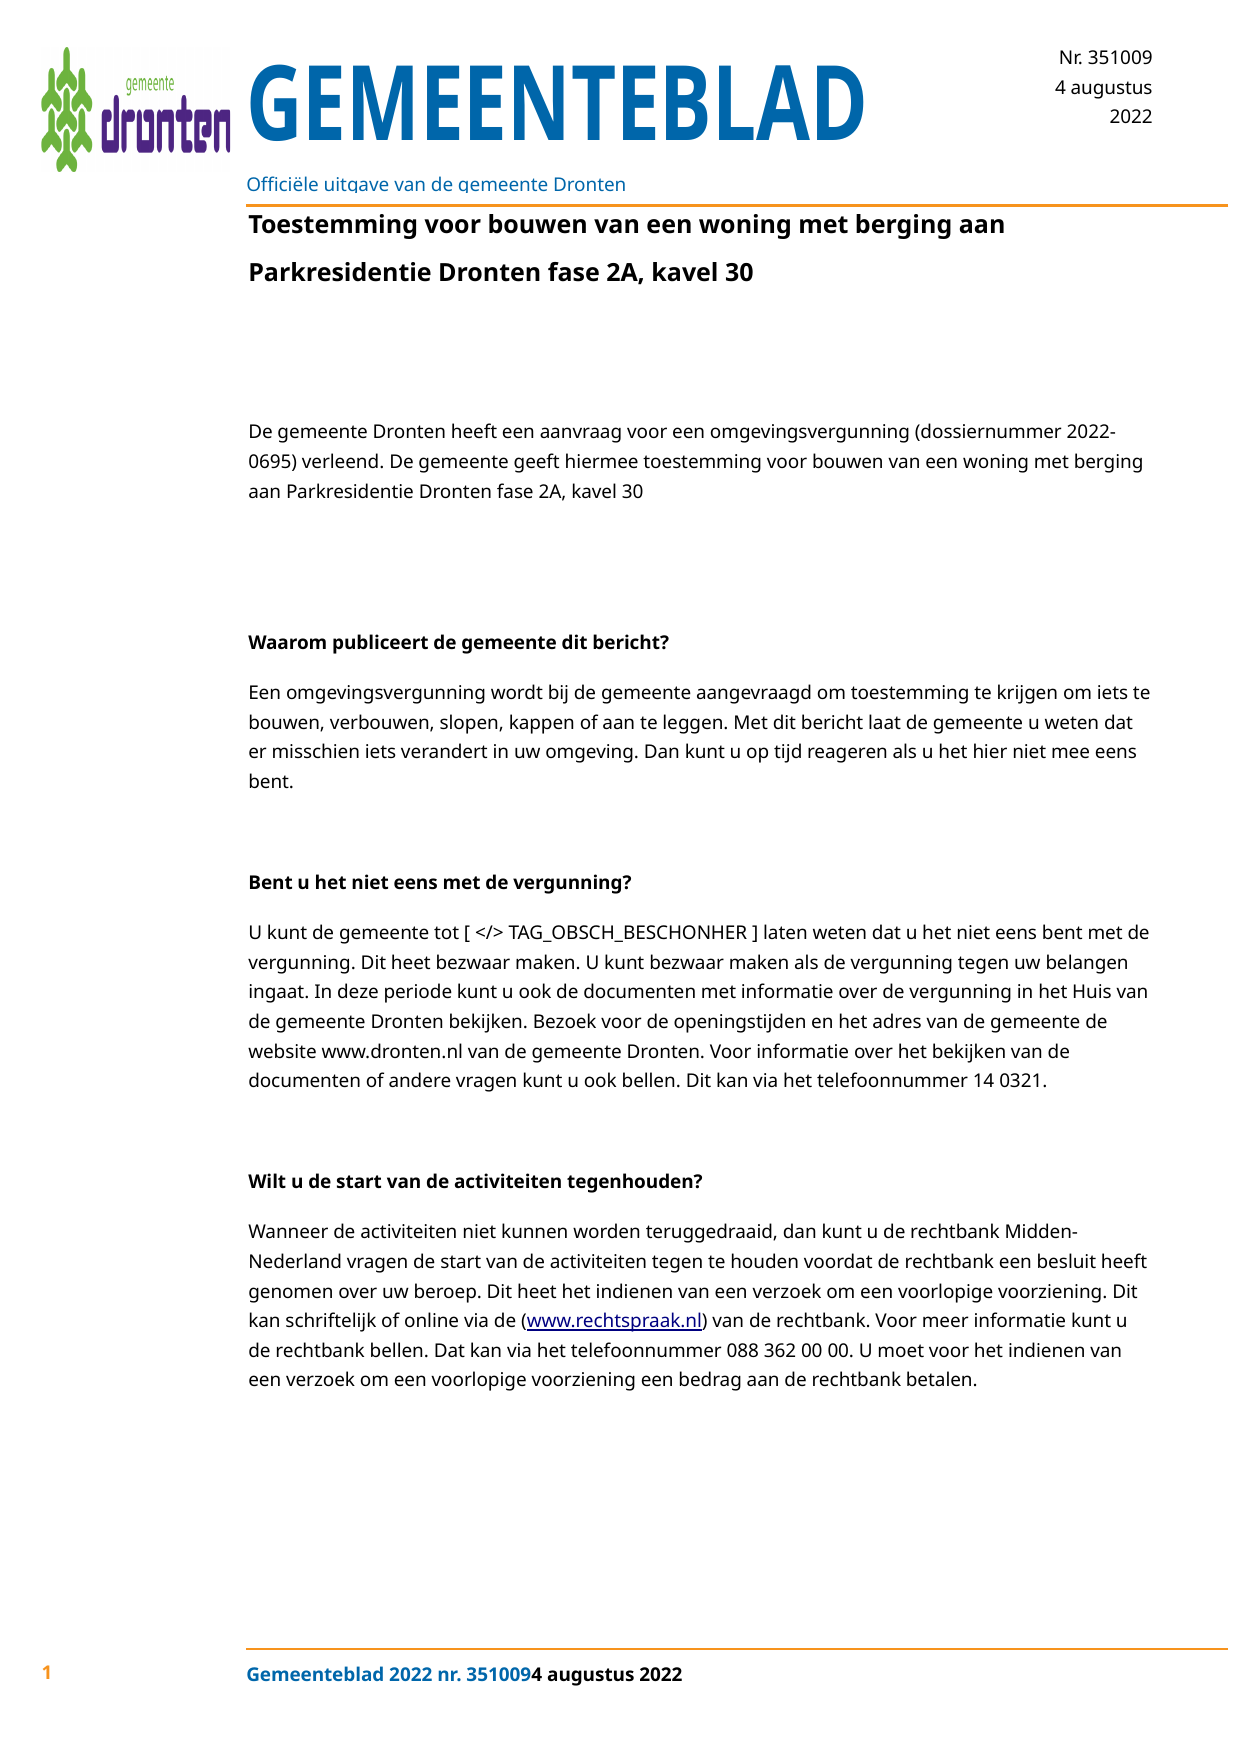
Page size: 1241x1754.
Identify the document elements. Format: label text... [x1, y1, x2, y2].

text Wanneer de activiteiten niet kunnen worden teruggedraaid, dan kunt u de rechtbank Midden-Nederland vragen de start van de activiteiten tegen te houden voordat de rechtbank een besluit heeft genomen over uw beroep. Dit heet het indienen van een verzoek om een voorlopige voorziening. Dit kan schriftelijk of online via de (www.rechtspraak.nl) van de rechtbank. Voor meer informatie kunt u de rechtbank bellen. Dat kan via het telefoonnummer 088 362 00 00. U moet voor het indienen van een verzoek om een voorlopige voorziening een bedrag aan de rechtbank betalen. [248, 1219, 1152, 1392]
text Toestemming voor bouwen van een woning met berging aan Parkresidentie Dronten fase 2A, kavel 30 [248, 207, 1152, 288]
text Waarom publiceert de gemeente dit bericht? [248, 629, 1152, 655]
text Wilt u de start van de activiteiten tegenhouden? [248, 1168, 1152, 1194]
text Bent u het niet eens met de vergunning? [248, 869, 1152, 895]
text U kunt de gemeente tot [ </> TAG_OBSCH_BESCHONHER ] laten weten dat u het niet eens bent met de vergunning. Dit heet bezwaar maken. U kunt bezwaar maken als de vergunning tegen uw belangen ingaat. In deze periode kunt u ook de documenten met informatie over de vergunning in het Huis van de gemeente Dronten bekijken. Bezoek voor de openingstijden en het adres van de gemeente de website www.dronten.nl van de gemeente Dronten. Voor informatie over het bekijken van de documenten of andere vragen kunt u ook bellen. Dit kan via het telefoonnummer 14 0321. [248, 919, 1152, 1093]
text De gemeente Dronten heeft een aanvraag voor een omgevingsvergunning (dossiernummer 2022-0695) verleend. De gemeente geeft hiermee toestemming voor bouwen van een woning met berging aan Parkresidentie Dronten fase 2A, kavel 30 [248, 419, 1152, 504]
text Een omgevingsvergunning wordt bij de gemeente aangevraagd om toestemming te krijgen om iets te bouwen, verbouwen, slopen, kappen of aan te leggen. Met dit bericht laat de gemeente u weten dat er misschien iets verandert in uw omgeving. Dan kunt u op tijd reageren als u het hier niet mee eens bent. [248, 679, 1152, 794]
picture [41, 47, 231, 172]
